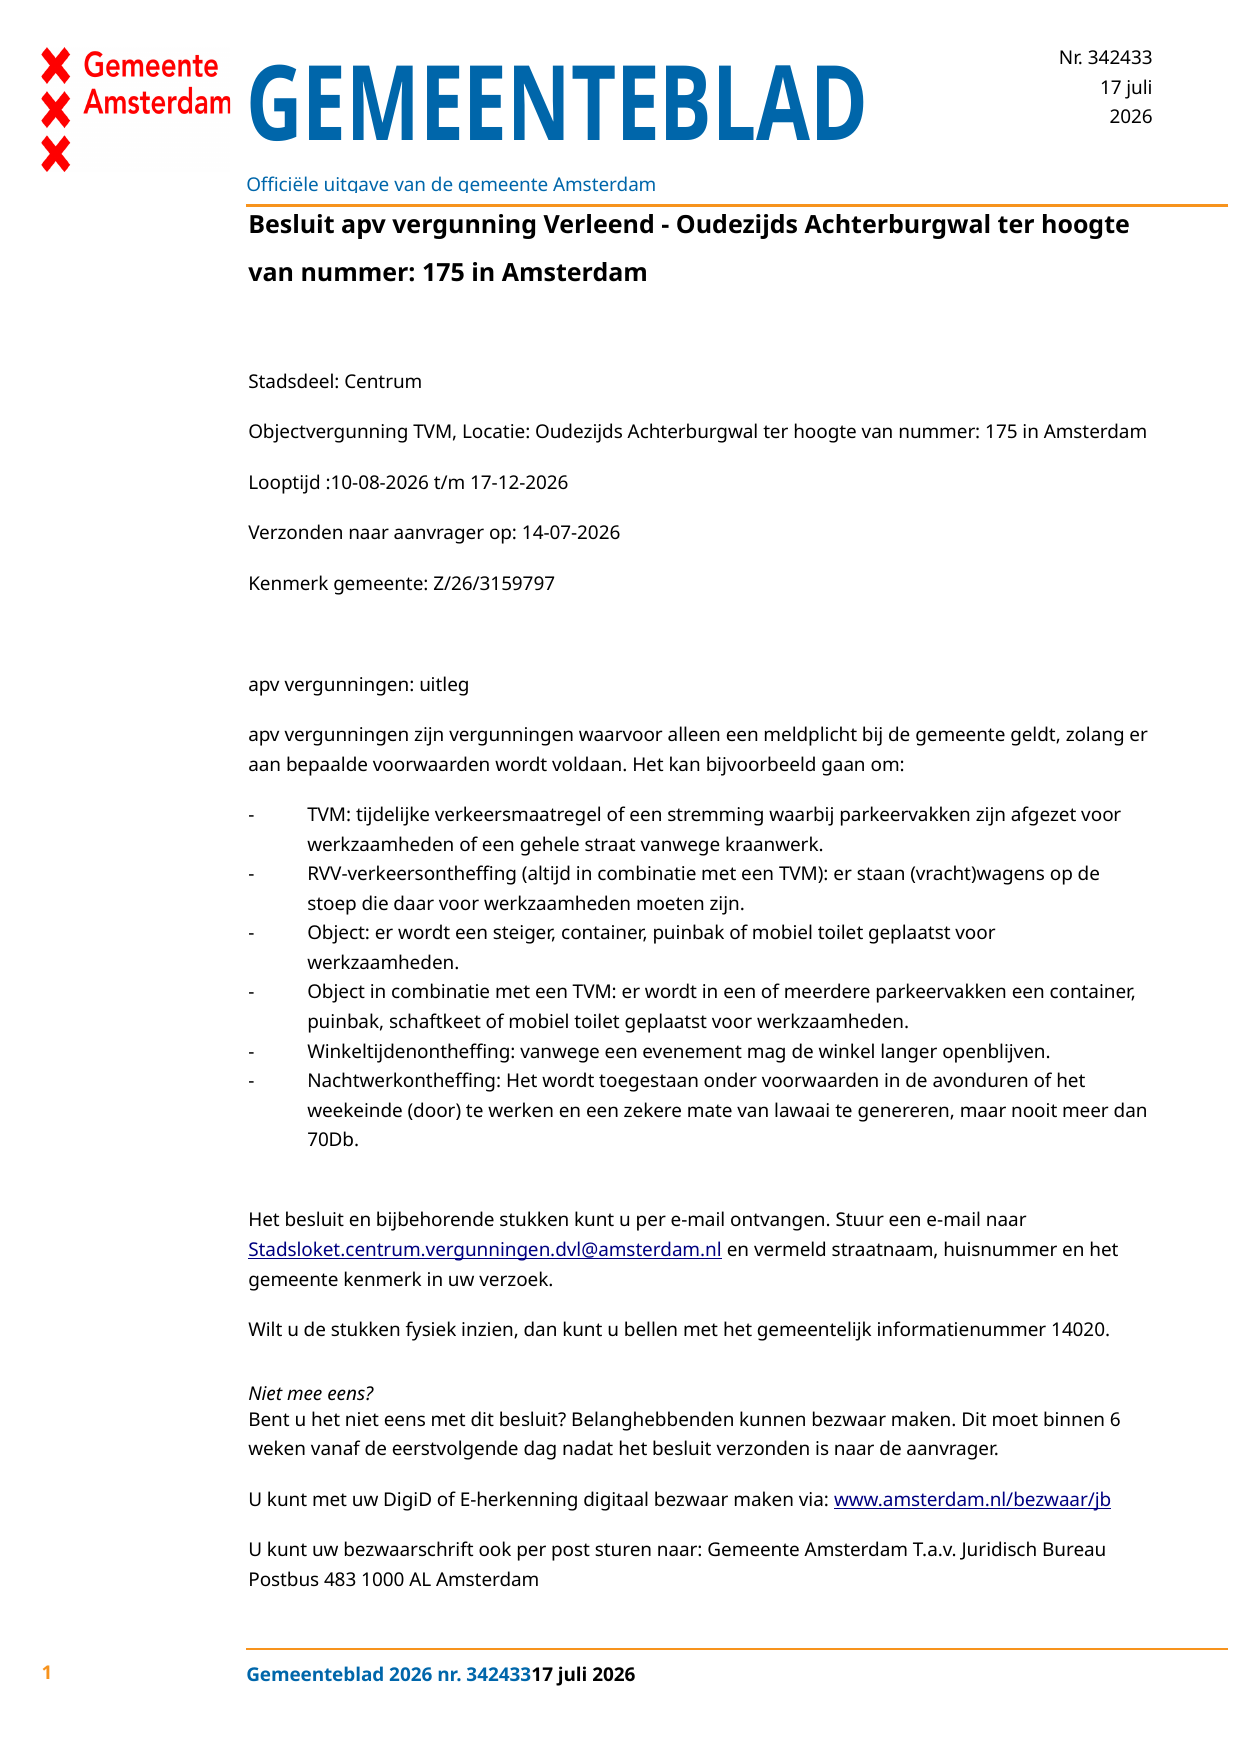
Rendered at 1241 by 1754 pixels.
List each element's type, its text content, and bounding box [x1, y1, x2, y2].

text apv vergunningen zijn vergunningen waarvoor alleen een meldplicht bij de gemeente geldt, zolang er aan bepaalde voorwaarden wordt voldaan. Het kan bijvoorbeeld gaan om: [248, 721, 1152, 777]
picture [41, 47, 231, 172]
text U kunt uw bezwaarschrift ook per post sturen naar: Gemeente Amsterdam T.a.v. Juridisch Bureau Postbus 483 1000 AL Amsterdam [248, 1536, 1152, 1592]
text Besluit apv vergunning Verleend - Oudezijds Achterburgwal ter hoogte van nummer: 175 in Amsterdam [248, 207, 1152, 288]
text Stadsdeel: Centrum [248, 368, 1152, 394]
text Objectvergunning TVM, Locatie: Oudezijds Achterburgwal ter hoogte van nummer: 175 in Amsterdam [248, 419, 1152, 444]
text apv vergunningen: uitleg [248, 671, 1152, 697]
text Kenmerk gemeente: Z/26/3159797 [248, 570, 1152, 596]
list Winkeltijdenontheffing: vanwege een evenement mag de winkel langer openblijven. [248, 1038, 1152, 1064]
list TVM: tijdelijke verkeersmaatregel of een stremming waarbij parkeervakken zijn afgezet voor werkzaamheden of een gehele straat vanwege kraanwerk. [248, 801, 1152, 857]
text Niet mee eens? [248, 1380, 1152, 1406]
text Bent u het niet eens met dit besluit? Belanghebbenden kunnen bezwaar maken. Dit moet binnen 6 weken vanaf de eerstvolgende dag nadat het besluit verzonden is naar de aanvrager. [248, 1406, 1152, 1461]
list Nachtwerkontheffing: Het wordt toegestaan onder voorwaarden in de avonduren of het weekeinde (door) te werken en een zekere mate van lawaai te genereren, maar nooit meer dan 70Db. [248, 1067, 1152, 1152]
text Het besluit en bijbehorende stukken kunt u per e-mail ontvangen. Stuur een e-mail naar Stadsloket.centrum.vergunningen.dvl@amsterdam.nl en vermeld straatnaam, huisnummer en het gemeente kenmerk in uw verzoek. [248, 1207, 1152, 1292]
text Verzonden naar aanvrager op: 14-07-2026 [248, 519, 1152, 545]
list RVV-verkeersontheffing (altijd in combinatie met een TVM): er staan (vracht)wagens op de stoep die daar voor werkzaamheden moeten zijn. [248, 860, 1152, 916]
text Wilt u de stukken fysiek inzien, dan kunt u bellen met het gemeentelijk informatienummer 14020. [248, 1316, 1152, 1342]
list Object in combinatie met een TVM: er wordt in een of meerdere parkeervakken een container, puinbak, schaftkeet of mobiel toilet geplaatst voor werkzaamheden. [248, 979, 1152, 1034]
text U kunt met uw DigiD of E-herkenning digitaal bezwaar maken via: www.amsterdam.nl/bezwaar/jb [248, 1486, 1152, 1512]
text Looptijd :10-08-2026 t/m 17-12-2026 [248, 469, 1152, 495]
list Object: er wordt een steiger, container, puinbak of mobiel toilet geplaatst voor werkzaamheden. [248, 919, 1152, 975]
